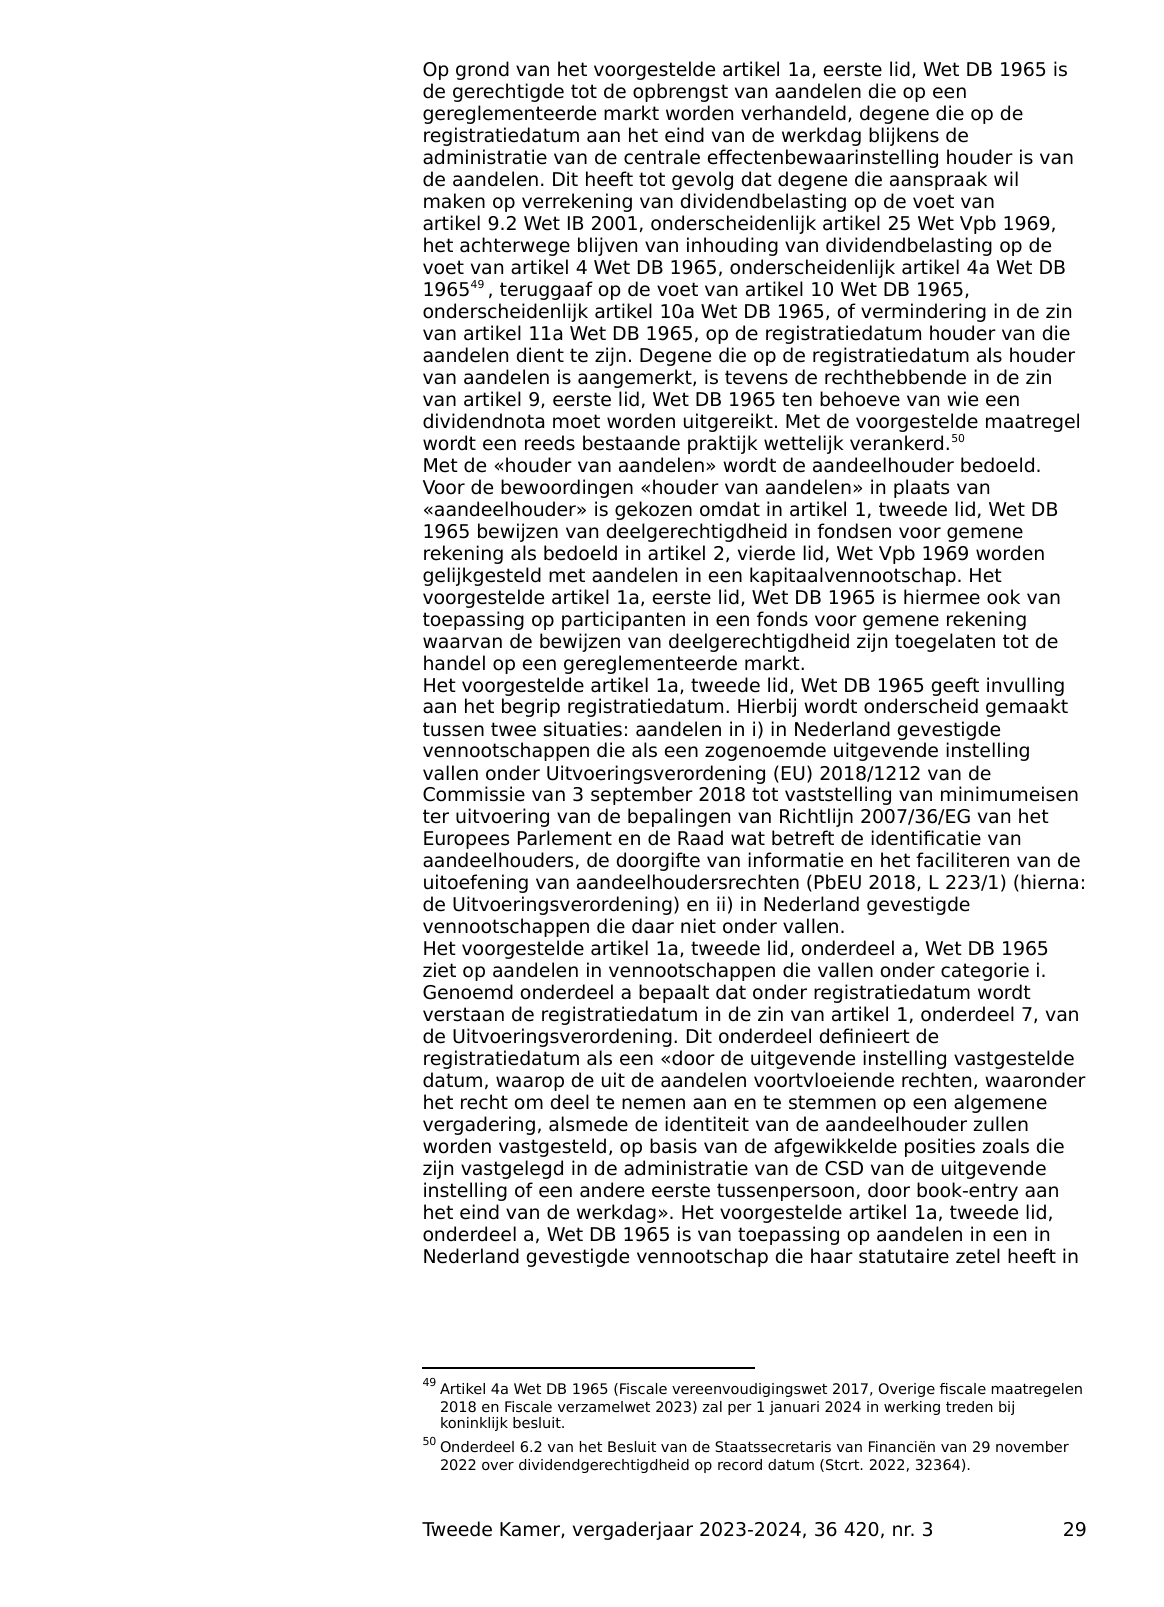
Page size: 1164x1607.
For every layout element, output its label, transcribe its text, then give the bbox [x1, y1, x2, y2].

text Het voorgestelde artikel 1a, tweede lid, onderdeel a, Wet DB 1965 ziet op aandelen in vennootschappen die vallen onder categorie i. Genoemd onderdeel a bepaalt dat onder registratiedatum wordt verstaan de registratiedatum in de zin van artikel 1, onderdeel 7, van de Uitvoeringsverordening. Dit onderdeel definieert de registratiedatum als een «door de uitgevende instelling vastgestelde datum, waarop de uit de aandelen voortvloeiende rechten, waaronder het recht om deel te nemen aan en te stemmen op een algemene vergadering, alsmede de identiteit van de aandeelhouder zullen worden vastgesteld, op basis van de afgewikkelde posities zoals die zijn vastgelegd in de administratie van de CSD van de uitgevende instelling of een andere eerste tussenpersoon, door book-entry aan het eind van de werkdag». Het voorgestelde artikel 1a, tweede lid, onderdeel a, Wet DB 1965 is van toepassing op aandelen in een in Nederland gevestigde vennootschap die haar statutaire zetel heeft in [422, 938, 1087, 1268]
text Artikel 4a Wet DB 1965 (Fiscale vereenvoudigingswet 2017, Overige fiscale maatregelen 2018 en Fiscale verzamelwet 2023) zal per 1 januari 2024 in werking treden bij koninklijk besluit. [422, 1377, 1087, 1432]
text Op grond van het voorgestelde artikel 1a, eerste lid, Wet DB 1965 is de gerechtigde tot de opbrengst van aandelen die op een gereglementeerde markt worden verhandeld, degene die op de registratiedatum aan het eind van de werkdag blijkens de administratie van de centrale effectenbewaarinstelling houder is van de aandelen. Dit heeft tot gevolg dat degene die aanspraak wil maken op verrekening van dividendbelasting op de voet van artikel 9.2 Wet IB 2001, onderscheidenlijk artikel 25 Wet Vpb 1969, het achterwege blijven van inhouding van dividendbelasting op de voet van artikel 4 Wet DB 1965, onderscheidenlijk artikel 4a Wet DB 1965, teruggaaf op de voet van artikel 10 Wet DB 1965, onderscheidenlijk artikel 10a Wet DB 1965, of vermindering in de zin van artikel 11a Wet DB 1965, op de registratiedatum houder van die aandelen dient te zijn. Degene die op de registratiedatum als houder van aandelen is aangemerkt, is tevens de rechthebbende in de zin van artikel 9, eerste lid, Wet DB 1965 ten behoeve van wie een dividendnota moet worden uitgereikt. Met de voorgestelde maatregel wordt een reeds bestaande praktijk wettelijk verankerd. [422, 59, 1087, 455]
text Het voorgestelde artikel 1a, tweede lid, Wet DB 1965 geeft invulling aan het begrip registratiedatum. Hierbij wordt onderscheid gemaakt tussen twee situaties: aandelen in i) in Nederland gevestigde vennootschappen die als een zogenoemde uitgevende instelling vallen onder Uitvoeringsverordening (EU) 2018/1212 van de Commissie van 3 september 2018 tot vaststelling van minimumeisen ter uitvoering van de bepalingen van Richtlijn 2007/36/EG van het Europees Parlement en de Raad wat betreft de identificatie van aandeelhouders, de doorgifte van informatie en het faciliteren van de uitoefening van aandeelhoudersrechten (PbEU 2018, L 223/1) (hierna: de Uitvoeringsverordening) en ii) in Nederland gevestigde vennootschappen die daar niet onder vallen. [422, 674, 1087, 938]
text Onderdeel 6.2 van het Besluit van de Staatssecretaris van Financiën van 29 november 2022 over dividendgerechtigdheid op record datum (Stcrt. 2022, 32364). [422, 1435, 1087, 1474]
text Met de «houder van aandelen» wordt de aandeelhouder bedoeld. Voor de bewoordingen «houder van aandelen» in plaats van «aandeelhouder» is gekozen omdat in artikel 1, tweede lid, Wet DB 1965 bewijzen van deelgerechtigdheid in fondsen voor gemene rekening als bedoeld in artikel 2, vierde lid, Wet Vpb 1969 worden gelijkgesteld met aandelen in een kapitaalvennootschap. Het voorgestelde artikel 1a, eerste lid, Wet DB 1965 is hiermee ook van toepassing op participanten in een fonds voor gemene rekening waarvan de bewijzen van deelgerechtigdheid zijn toegelaten tot de handel op een gereglementeerde markt. [422, 455, 1087, 674]
